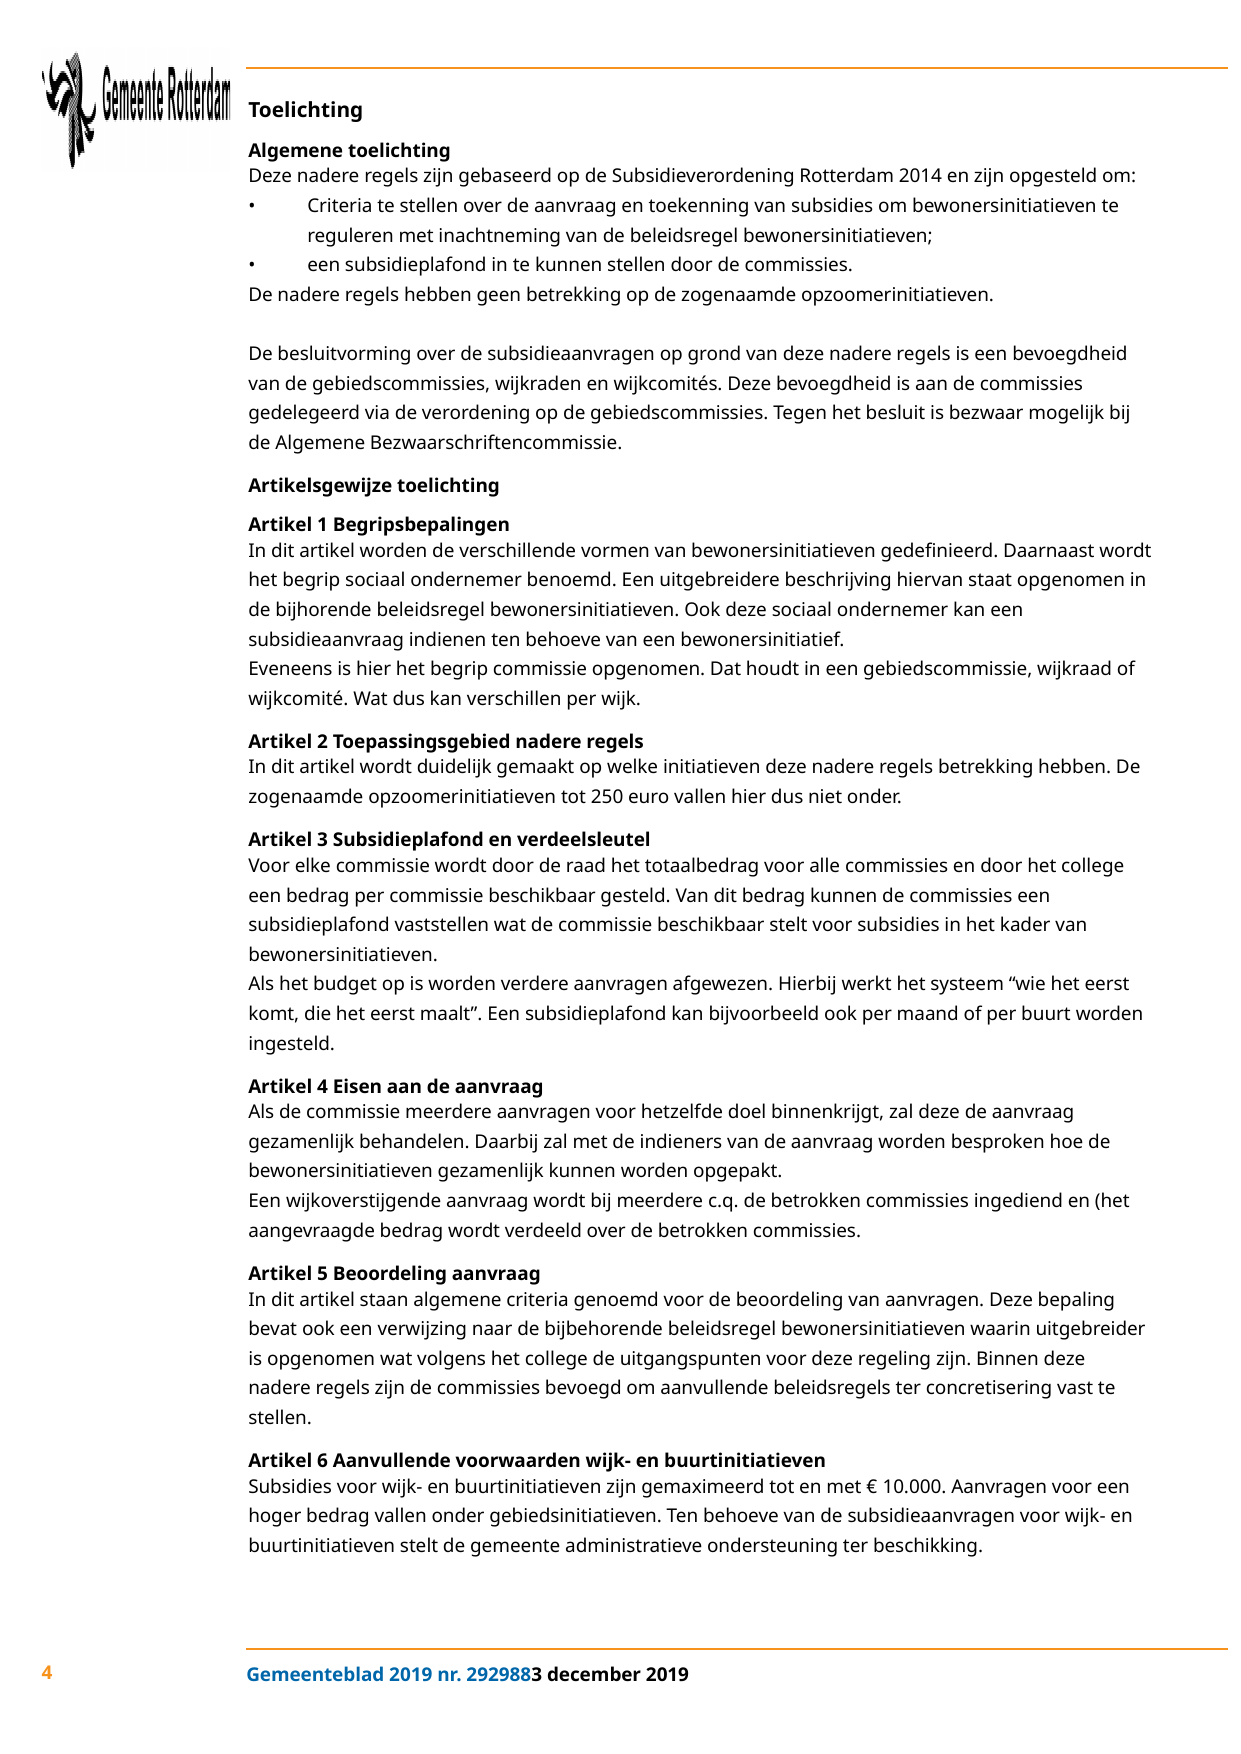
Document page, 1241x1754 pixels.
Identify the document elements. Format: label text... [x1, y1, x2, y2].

text Een wijkoverstijgende aanvraag wordt bij meerdere c.q. de betrokken commissies ingediend en (het aangevraagde bedrag wordt verdeeld over de betrokken commissies. [248, 1187, 1152, 1243]
text Als de commissie meerdere aanvragen voor hetzelfde doel binnenkrijgt, zal deze de aanvraag gezamenlijk behandelen. Daarbij zal met de indieners van de aanvraag worden besproken hoe de bewonersinitiatieven gezamenlijk kunnen worden opgepakt. [248, 1098, 1152, 1183]
text Artikel 5 Beoordeling aanvraag [248, 1260, 1152, 1286]
list een subsidieplafond in te kunnen stellen door de commissies. [248, 251, 1152, 277]
text Algemene toelichting [248, 137, 1152, 163]
text Toelichting [248, 95, 1152, 123]
text Artikel 3 Subsidieplafond en verdeelsleutel [248, 826, 1152, 852]
text Subsidies voor wijk- en buurtinitiatieven zijn gemaximeerd tot en met € 10.000. Aanvragen voor een hoger bedrag vallen onder gebiedsinitiatieven. Ten behoeve van de subsidieaanvragen voor wijk- en buurtinitiatieven stelt de gemeente administratieve ondersteuning ter beschikking. [248, 1473, 1152, 1558]
text Artikelsgewijze toelichting [248, 472, 1152, 498]
text Artikel 6 Aanvullende voorwaarden wijk- en buurtinitiatieven [248, 1447, 1152, 1473]
text De nadere regels hebben geen betrekking op de zogenaamde opzoomerinitiatieven. [248, 281, 1152, 307]
text In dit artikel wordt duidelijk gemaakt op welke initiatieven deze nadere regels betrekking hebben. De zogenaamde opzoomerinitiatieven tot 250 euro vallen hier dus niet onder. [248, 754, 1152, 809]
text De besluitvorming over de subsidieaanvragen op grond van deze nadere regels is een bevoegdheid van de gebiedscommissies, wijkraden en wijkcomités. Deze bevoegdheid is aan de commissies gedelegeerd via de verordening op de gebiedscommissies. Tegen het besluit is bezwaar mogelijk bij de Algemene Bezwaarschriftencommissie. [248, 340, 1152, 454]
picture [41, 47, 231, 172]
list Criteria te stellen over de aanvraag en toekenning van subsidies om bewonersinitiatieven te reguleren met inachtneming van de beleidsregel bewonersinitiatieven; [248, 192, 1152, 247]
text In dit artikel worden de verschillende vormen van bewonersinitiatieven gedefinieerd. Daarnaast wordt het begrip sociaal ondernemer benoemd. Een uitgebreidere beschrijving hiervan staat opgenomen in de bijhorende beleidsregel bewonersinitiatieven. Ook deze sociaal ondernemer kan een subsidieaanvraag indienen ten behoeve van een bewonersinitiatief. [248, 537, 1152, 651]
text Artikel 4 Eisen aan de aanvraag [248, 1073, 1152, 1098]
text Voor elke commissie wordt door de raad het totaalbedrag voor alle commissies en door het college een bedrag per commissie beschikbaar gesteld. Van dit bedrag kunnen de commissies een subsidieplafond vaststellen wat de commissie beschikbaar stelt voor subsidies in het kader van bewonersinitiatieven. [248, 852, 1152, 967]
text Als het budget op is worden verdere aanvragen afgewezen. Hierbij werkt het systeem “wie het eerst komt, die het eerst maalt”. Een subsidieplafond kan bijvoorbeeld ook per maand of per buurt worden ingesteld. [248, 971, 1152, 1055]
text Deze nadere regels zijn gebaseerd op de Subsidieverordening Rotterdam 2014 en zijn opgesteld om: [248, 163, 1152, 188]
text Eveneens is hier het begrip commissie opgenomen. Dat houdt in een gebiedscommissie, wijkraad of wijkcomité. Wat dus kan verschillen per wijk. [248, 655, 1152, 711]
text In dit artikel staan algemene criteria genoemd voor de beoordeling van aanvragen. Deze bepaling bevat ook een verwijzing naar de bijbehorende beleidsregel bewonersinitiatieven waarin uitgebreider is opgenomen wat volgens het college de uitgangspunten voor deze regeling zijn. Binnen deze nadere regels zijn de commissies bevoegd om aanvullende beleidsregels ter concretisering vast te stellen. [248, 1286, 1152, 1430]
text Artikel 2 Toepassingsgebied nadere regels [248, 728, 1152, 754]
text Artikel 1 Begripsbepalingen [248, 511, 1152, 537]
